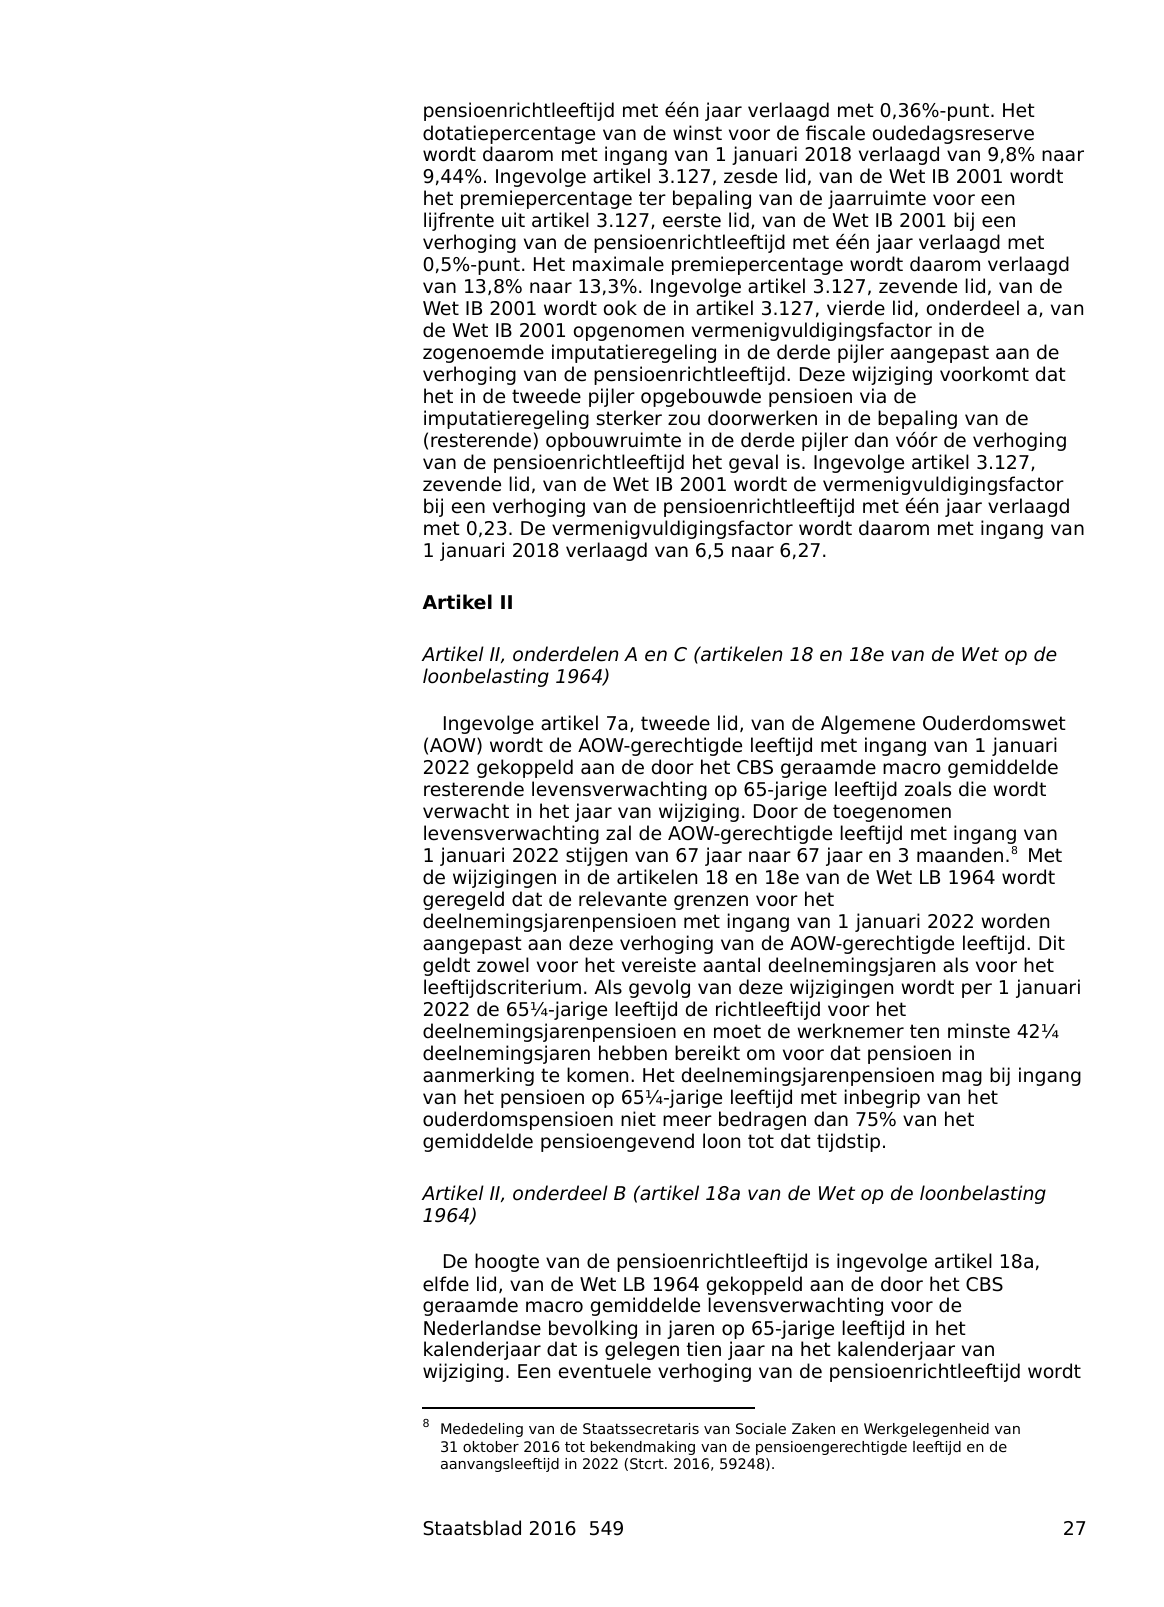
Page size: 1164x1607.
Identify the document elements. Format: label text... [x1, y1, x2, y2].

text Mededeling van de Staatssecretaris van Sociale Zaken en Werkgelegenheid van 31 oktober 2016 tot bekendmaking van de pensioengerechtigde leeftijd en de aanvangsleeftijd in 2022 (Stcrt. 2016, 59248). [422, 1417, 1087, 1473]
subtitle Artikel II [422, 592, 1087, 614]
subtitle Artikel II, onderdeel B (artikel 18a van de Wet op de loonbelasting 1964) [422, 1182, 1087, 1226]
text De hoogte van de pensioenrichtleeftijd is ingevolge artikel 18a, elfde lid, van de Wet LB 1964 gekoppeld aan de door het CBS geraamde macro gemiddelde levensverwachting voor de Nederlandse bevolking in jaren op 65-jarige leeftijd in het kalenderjaar dat is gelegen tien jaar na het kalenderjaar van wijziging. Een eventuele verhoging van de pensioenrichtleeftijd wordt [422, 1251, 1087, 1383]
text Ingevolge artikel 7a, tweede lid, van de Algemene Ouderdomswet (AOW) wordt de AOW-gerechtigde leeftijd met ingang van 1 januari 2022 gekoppeld aan de door het CBS geraamde macro gemiddelde resterende levensverwachting op 65-jarige leeftijd zoals die wordt verwacht in het jaar van wijziging. Door de toegenomen levensverwachting zal de AOW-gerechtigde leeftijd met ingang van 1 januari 2022 stijgen van 67 jaar naar 67 jaar en 3 maanden. Met de wijzigingen in de artikelen 18 en 18e van de Wet LB 1964 wordt geregeld dat de relevante grenzen voor het deelnemingsjarenpensioen met ingang van 1 januari 2022 worden aangepast aan deze verhoging van de AOW-gerechtigde leeftijd. Dit geldt zowel voor het vereiste aantal deelnemingsjaren als voor het leeftijdscriterium. Als gevolg van deze wijzigingen wordt per 1 januari 2022 de 65¼-jarige leeftijd de richtleeftijd voor het deelnemingsjarenpensioen en moet de werknemer ten minste 42¼ deelnemingsjaren hebben bereikt om voor dat pensioen in aanmerking te komen. Het deelnemingsjarenpensioen mag bij ingang van het pensioen op 65¼-jarige leeftijd met inbegrip van het ouderdomspensioen niet meer bedragen dan 75% van het gemiddelde pensioengevend loon tot dat tijdstip. [422, 713, 1087, 1152]
subtitle Artikel II, onderdelen A en C (artikelen 18 en 18e van de Wet op de loonbelasting 1964) [422, 644, 1087, 688]
text pensioenrichtleeftijd met één jaar verlaagd met 0,36%-punt. Het dotatiepercentage van de winst voor de fiscale oudedagsreserve wordt daarom met ingang van 1 januari 2018 verlaagd van 9,8% naar 9,44%. Ingevolge artikel 3.127, zesde lid, van de Wet IB 2001 wordt het premiepercentage ter bepaling van de jaarruimte voor een lijfrente uit artikel 3.127, eerste lid, van de Wet IB 2001 bij een verhoging van de pensioenrichtleeftijd met één jaar verlaagd met 0,5%-punt. Het maximale premiepercentage wordt daarom verlaagd van 13,8% naar 13,3%. Ingevolge artikel 3.127, zevende lid, van de Wet IB 2001 wordt ook de in artikel 3.127, vierde lid, onderdeel a, van de Wet IB 2001 opgenomen vermenigvuldigingsfactor in de zogenoemde imputatieregeling in de derde pijler aangepast aan de verhoging van de pensioenrichtleeftijd. Deze wijziging voorkomt dat het in de tweede pijler opgebouwde pensioen via de imputatieregeling sterker zou doorwerken in de bepaling van de (resterende) opbouwruimte in de derde pijler dan vóór de verhoging van de pensioenrichtleeftijd het geval is. Ingevolge artikel 3.127, zevende lid, van de Wet IB 2001 wordt de vermenigvuldigingsfactor bij een verhoging van de pensioenrichtleeftijd met één jaar verlaagd met 0,23. De vermenigvuldigingsfactor wordt daarom met ingang van 1 januari 2018 verlaagd van 6,5 naar 6,27. [422, 100, 1087, 562]
